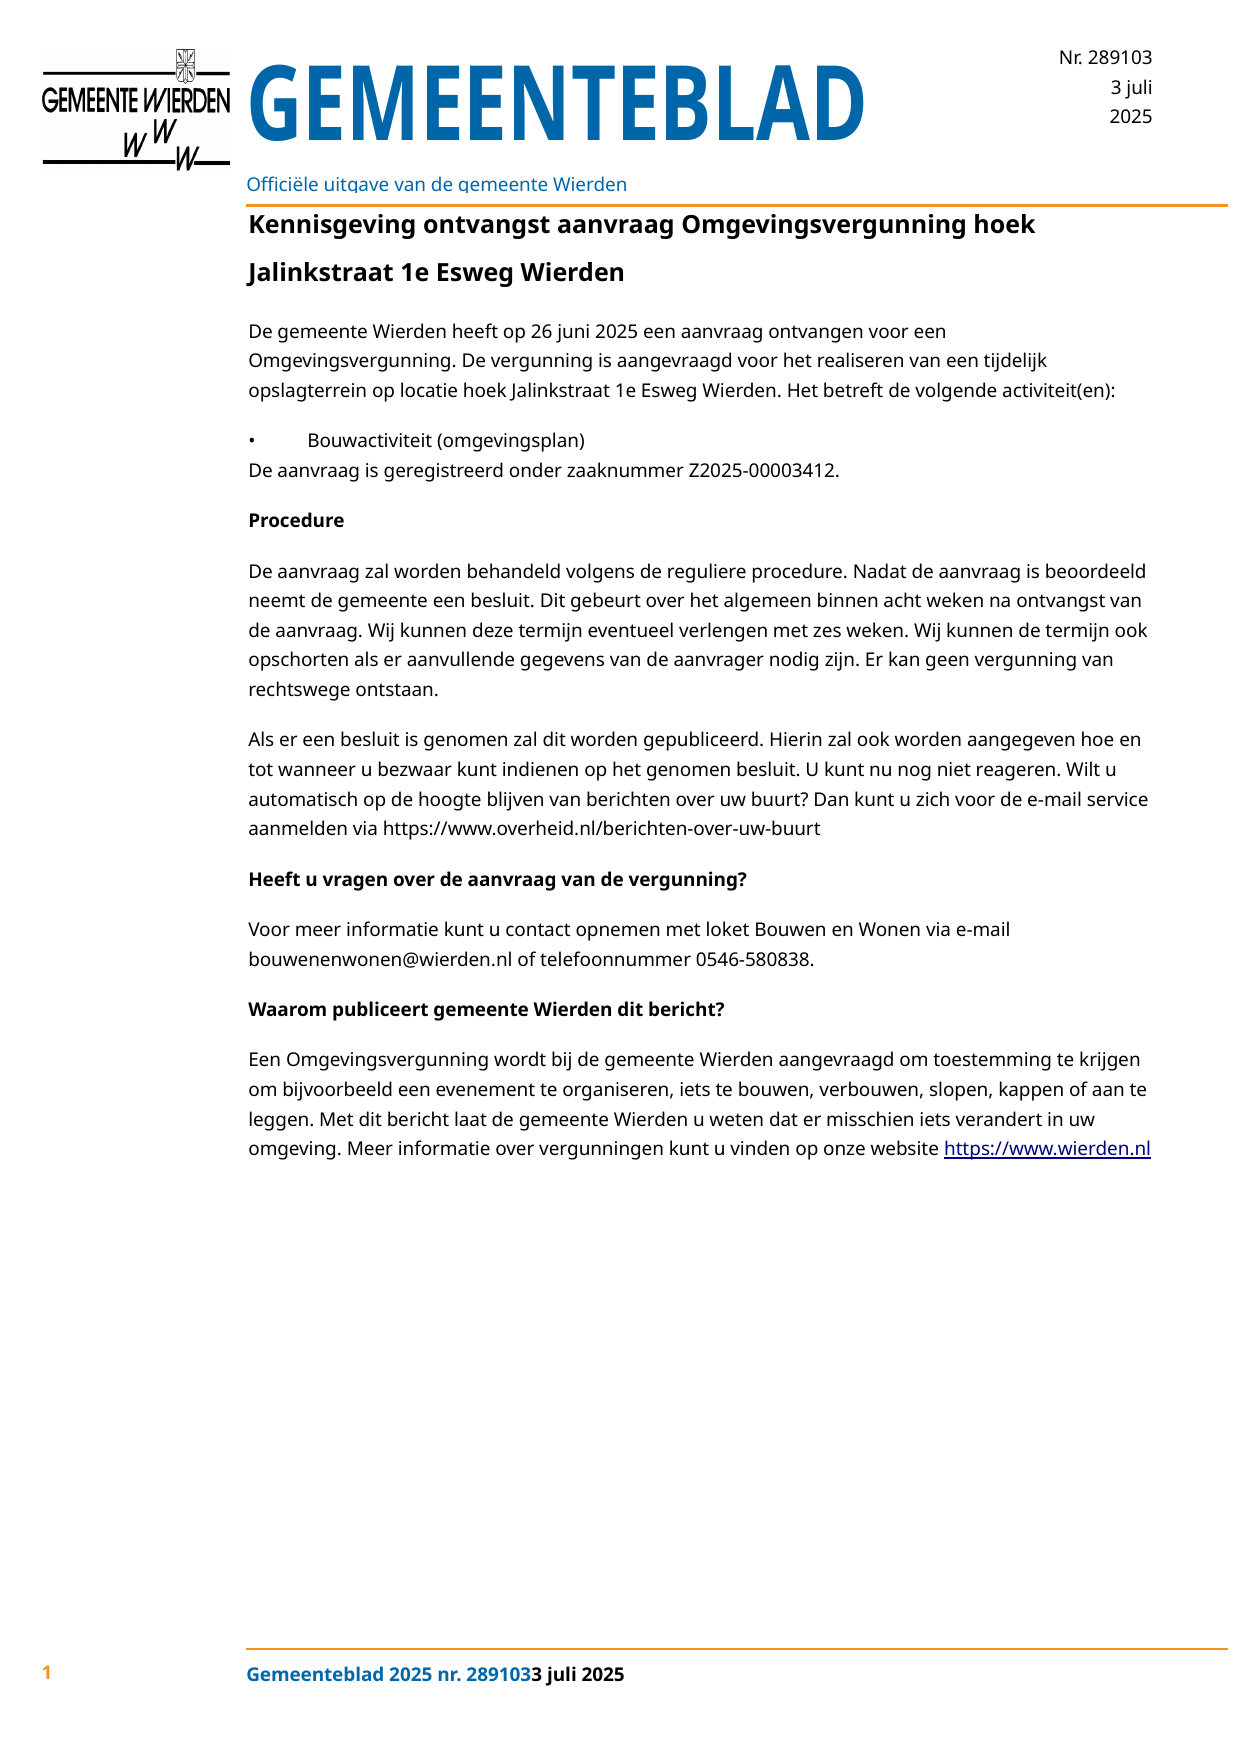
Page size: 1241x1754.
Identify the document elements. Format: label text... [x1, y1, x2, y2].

text De aanvraag is geregistreerd onder zaaknummer Z2025-00003412. [248, 457, 1152, 483]
text Als er een besluit is genomen zal dit worden gepubliceerd. Hierin zal ook worden aangegeven hoe en tot wanneer u bezwaar kunt indienen op het genomen besluit. U kunt nu nog niet reageren. Wilt u automatisch op de hoogte blijven van berichten over uw buurt? Dan kunt u zich voor de e-mail service aanmelden via https://www.overheid.nl/berichten-over-uw-buurt [248, 727, 1152, 841]
text De aanvraag zal worden behandeld volgens de reguliere procedure. Nadat de aanvraag is beoordeeld neemt de gemeente een besluit. Dit gebeurt over het algemeen binnen acht weken na ontvangst van de aanvraag. Wij kunnen deze termijn eventueel verlengen met zes weken. Wij kunnen de termijn ook opschorten als er aanvullende gegevens van de aanvrager nodig zijn. Er kan geen vergunning van rechtswege ontstaan. [248, 558, 1152, 702]
text Heeft u vragen over de aanvraag van de vergunning? [248, 866, 1152, 892]
text Waarom publiceert gemeente Wierden dit bericht? [248, 996, 1152, 1022]
text Kennisgeving ontvangst aanvraag Omgevingsvergunning hoek Jalinkstraat 1e Esweg Wierden [248, 207, 1152, 288]
text Voor meer informatie kunt u contact opnemen met loket Bouwen en Wonen via e-mail bouwenenwonen@wierden.nl of telefoonnummer 0546-580838. [248, 916, 1152, 972]
picture [41, 47, 231, 172]
text De gemeente Wierden heeft op 26 juni 2025 een aanvraag ontvangen voor een Omgevingsvergunning. De vergunning is aangevraagd voor het realiseren van een tijdelijk opslagterrein op locatie hoek Jalinkstraat 1e Esweg Wierden. Het betreft de volgende activiteit(en): [248, 318, 1152, 403]
text Procedure [248, 507, 1152, 533]
text Een Omgevingsvergunning wordt bij de gemeente Wierden aangevraagd om toestemming te krijgen om bijvoorbeeld een evenement te organiseren, iets te bouwen, verbouwen, slopen, kappen of aan te leggen. Met dit bericht laat de gemeente Wierden u weten dat er misschien iets verandert in uw omgeving. Meer informatie over vergunningen kunt u vinden op onze website https://www.wierden.nl [248, 1047, 1152, 1161]
list Bouwactiviteit (omgevingsplan) [248, 427, 1152, 453]
